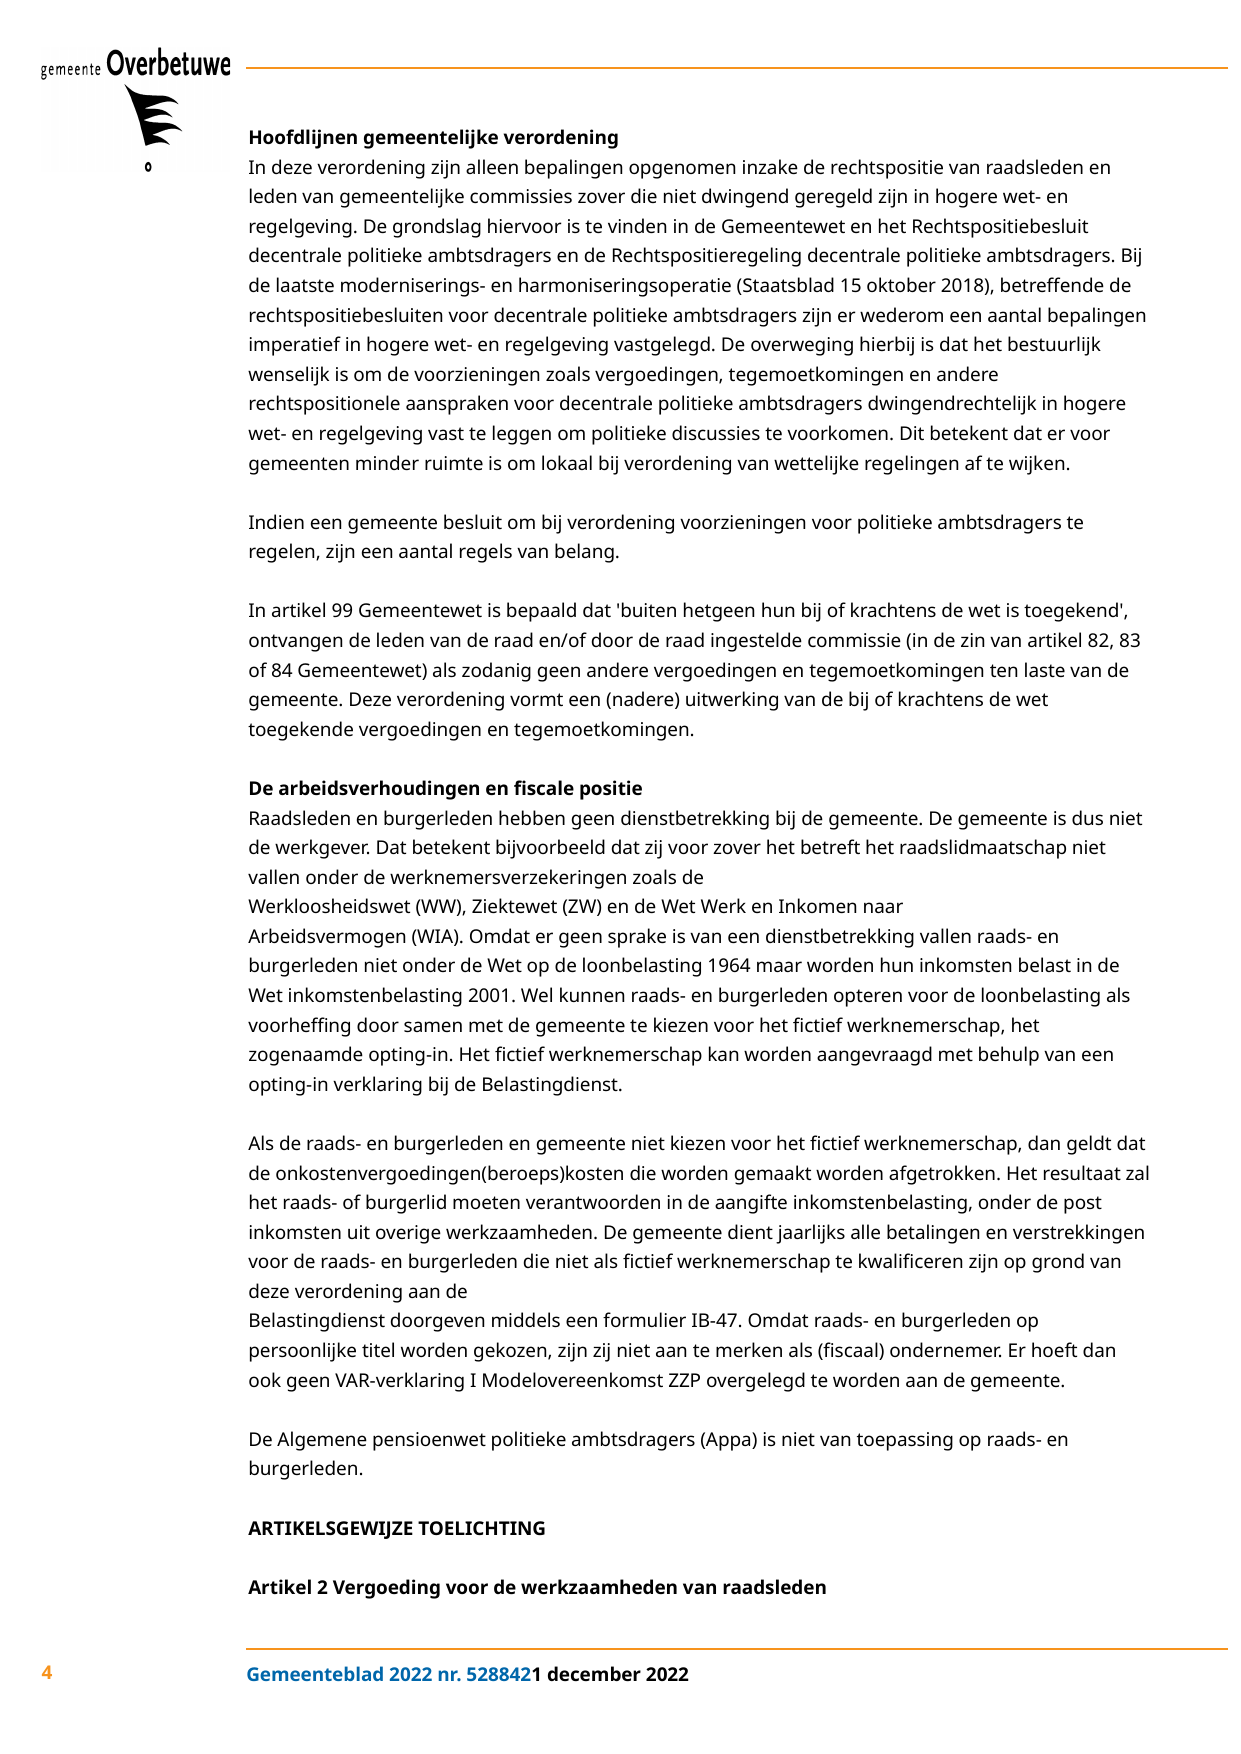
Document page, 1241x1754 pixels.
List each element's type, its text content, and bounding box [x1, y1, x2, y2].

text Als de raads- en burgerleden en gemeente niet kiezen voor het fictief werknemerschap, dan geldt dat de onkostenvergoedingen(beroeps)kosten die worden gemaakt worden afgetrokken. Het resultaat zal het raads- of burgerlid moeten verantwoorden in de aangifte inkomstenbelasting, onder de post inkomsten uit overige werkzaamheden. De gemeente dient jaarlijks alle betalingen en verstrekkingen voor de raads- en burgerleden die niet als fictief werknemerschap te kwalificeren zijn op grond van deze verordening aan de [248, 1130, 1152, 1304]
text Raadsleden en burgerleden hebben geen dienstbetrekking bij de gemeente. De gemeente is dus niet de werkgever. Dat betekent bijvoorbeeld dat zij voor zover het betreft het raadslidmaatschap niet vallen onder de werknemersverzekeringen zoals de [248, 805, 1152, 890]
text In deze verordening zijn alleen bepalingen opgenomen inzake de rechtspositie van raadsleden en leden van gemeentelijke commissies zover die niet dwingend geregeld zijn in hogere wet- en regelgeving. De grondslag hiervoor is te vinden in de Gemeentewet en het Rechtspositiebesluit decentrale politieke ambtsdragers en de Rechtspositieregeling decentrale politieke ambtsdragers. Bij de laatste moderniserings- en harmoniseringsoperatie (Staatsblad 15 oktober 2018), betreffende de rechtspositiebesluiten voor decentrale politieke ambtsdragers zijn er wederom een aantal bepalingen imperatief in hogere wet- en regelgeving vastgelegd. De overweging hierbij is dat het bestuurlijk wenselijk is om de voorzieningen zoals vergoedingen, tegemoetkomingen en andere rechtspositionele aanspraken voor decentrale politieke ambtsdragers dwingendrechtelijk in hogere wet- en regelgeving vast te leggen om politieke discussies te voorkomen. Dit betekent dat er voor gemeenten minder ruimte is om lokaal bij verordening van wettelijke regelingen af te wijken. [248, 154, 1152, 476]
text De arbeidsverhoudingen en fiscale positie [248, 775, 1152, 801]
text Indien een gemeente besluit om bij verordening voorzieningen voor politieke ambtsdragers te regelen, zijn een aantal regels van belang. [248, 509, 1152, 564]
text Hoofdlijnen gemeentelijke verordening [248, 124, 1152, 150]
picture [41, 47, 231, 172]
text Belastingdienst doorgeven middels een formulier IB-47. Omdat raads- en burgerleden op persoonlijke titel worden gekozen, zijn zij niet aan te merken als (fiscaal) ondernemer. Er hoeft dan ook geen VAR-verklaring I Modelovereenkomst ZZP overgelegd te worden aan de gemeente. [248, 1308, 1152, 1393]
text De Algemene pensioenwet politieke ambtsdragers (Appa) is niet van toepassing op raads- en burgerleden. [248, 1426, 1152, 1481]
text Werkloosheidswet (WW), Ziektewet (ZW) en de Wet Werk en Inkomen naar [248, 893, 1152, 919]
text In artikel 99 Gemeentewet is bepaald dat 'buiten hetgeen hun bij of krachtens de wet is toegekend', ontvangen de leden van de raad en/of door de raad ingestelde commissie (in de zin van artikel 82, 83 of 84 Gemeentewet) als zodanig geen andere vergoedingen en tegemoetkomingen ten laste van de gemeente. Deze verordening vormt een (nadere) uitwerking van de bij of krachtens de wet toegekende vergoedingen en tegemoetkomingen. [248, 598, 1152, 742]
text Arbeidsvermogen (WIA). Omdat er geen sprake is van een dienstbetrekking vallen raads- en burgerleden niet onder de Wet op de loonbelasting 1964 maar worden hun inkomsten belast in de Wet inkomstenbelasting 2001. Wel kunnen raads- en burgerleden opteren voor de loonbelasting als voorheffing door samen met de gemeente te kiezen voor het fictief werknemerschap, het zogenaamde opting-in. Het fictief werknemerschap kan worden aangevraagd met behulp van een opting-in verklaring bij de Belastingdienst. [248, 923, 1152, 1097]
text ARTIKELSGEWIJZE TOELICHTING [248, 1515, 1152, 1541]
text Artikel 2 Vergoeding voor de werkzaamheden van raadsleden [248, 1574, 1152, 1600]
